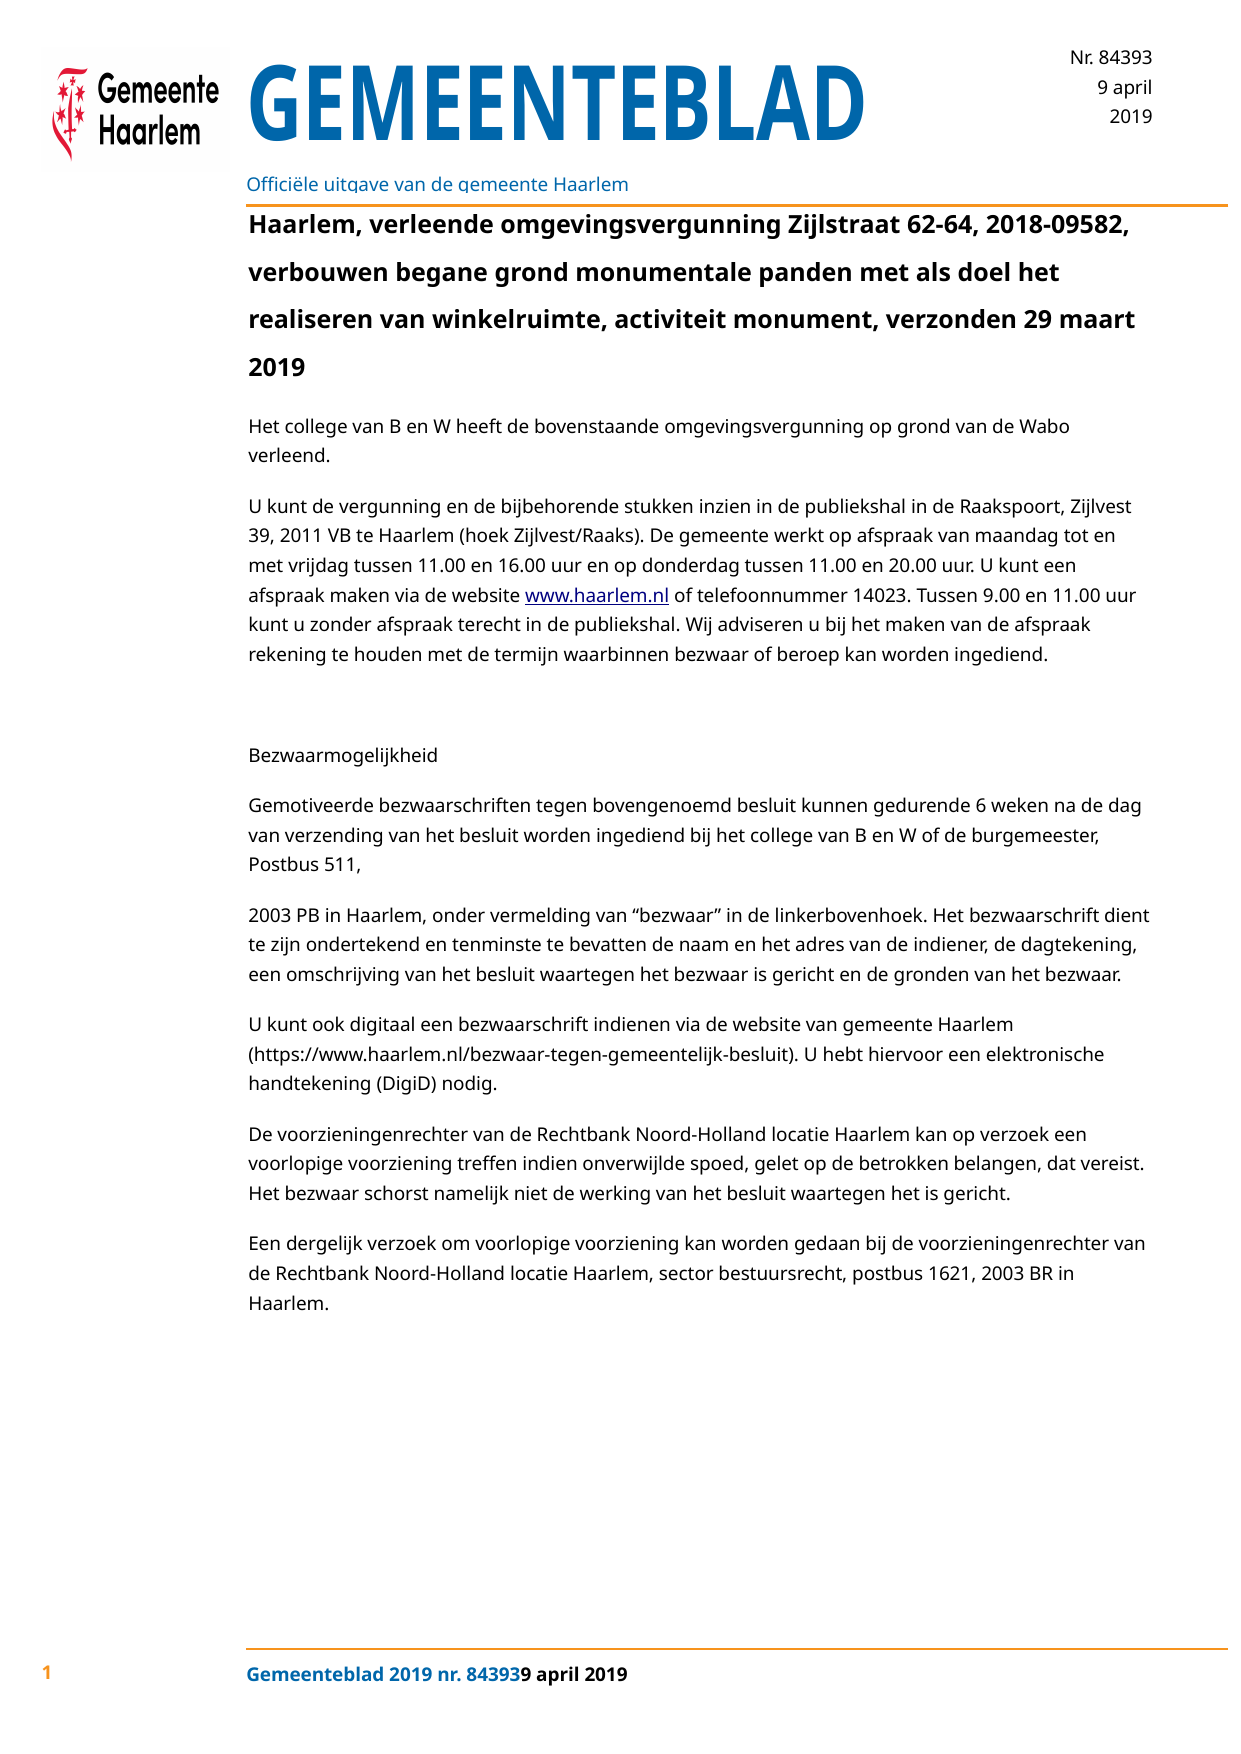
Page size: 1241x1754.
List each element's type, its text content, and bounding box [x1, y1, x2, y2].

text Het college van B en W heeft de bovenstaande omgevingsvergunning op grond van de Wabo verleend. [248, 413, 1152, 468]
text 2003 PB in Haarlem, onder vermelding van “bezwaar” in de linkerbovenhoek. Het bezwaarschrift dient te zijn ondertekend en tenminste te bevatten de naam en het adres van de indiener, de dagtekening, een omschrijving van het besluit waartegen het bezwaar is gericht en de gronden van het bezwaar. [248, 902, 1152, 987]
text U kunt de vergunning en de bijbehorende stukken inzien in de publiekshal in de Raakspoort, Zijlvest 39, 2011 VB te Haarlem (hoek Zijlvest/Raaks). De gemeente werkt op afspraak van maandag tot en met vrijdag tussen 11.00 en 16.00 uur en op donderdag tussen 11.00 en 20.00 uur. U kunt een afspraak maken via de website www.haarlem.nl of telefoonnummer 14023. Tussen 9.00 en 11.00 uur kunt u zonder afspraak terecht in de publiekshal. Wij adviseren u bij het maken van de afspraak rekening te houden met de termijn waarbinnen bezwaar of beroep kan worden ingediend. [248, 493, 1152, 667]
text Gemotiveerde bezwaarschriften tegen bovengenoemd besluit kunnen gedurende 6 weken na de dag van verzending van het besluit worden ingediend bij het college van B en W of de burgemeester, Postbus 511, [248, 792, 1152, 877]
text De voorzieningenrechter van de Rechtbank Noord-Holland locatie Haarlem kan op verzoek een voorlopige voorziening treffen indien onverwijlde spoed, gelet op de betrokken belangen, dat vereist. Het bezwaar schorst namelijk niet de werking van het besluit waartegen het is gericht. [248, 1121, 1152, 1206]
text U kunt ook digitaal een bezwaarschrift indienen via de website van gemeente Haarlem (https://www.haarlem.nl/bezwaar-tegen-gemeentelijk-besluit). U hebt hiervoor een elektronische handtekening (DigiD) nodig. [248, 1011, 1152, 1096]
text Een dergelijk verzoek om voorlopige voorziening kan worden gedaan bij de voorzieningenrechter van de Rechtbank Noord-Holland locatie Haarlem, sector bestuursrecht, postbus 1621, 2003 BR in Haarlem. [248, 1231, 1152, 1316]
picture [41, 47, 231, 172]
text Haarlem, verleende omgevingsvergunning Zijlstraat 62-64, 2018-09582, verbouwen begane grond monumentale panden met als doel het realiseren van winkelruimte, activiteit monument, verzonden 29 maart 2019 [248, 207, 1152, 384]
text Bezwaarmogelijkheid [248, 742, 1152, 768]
